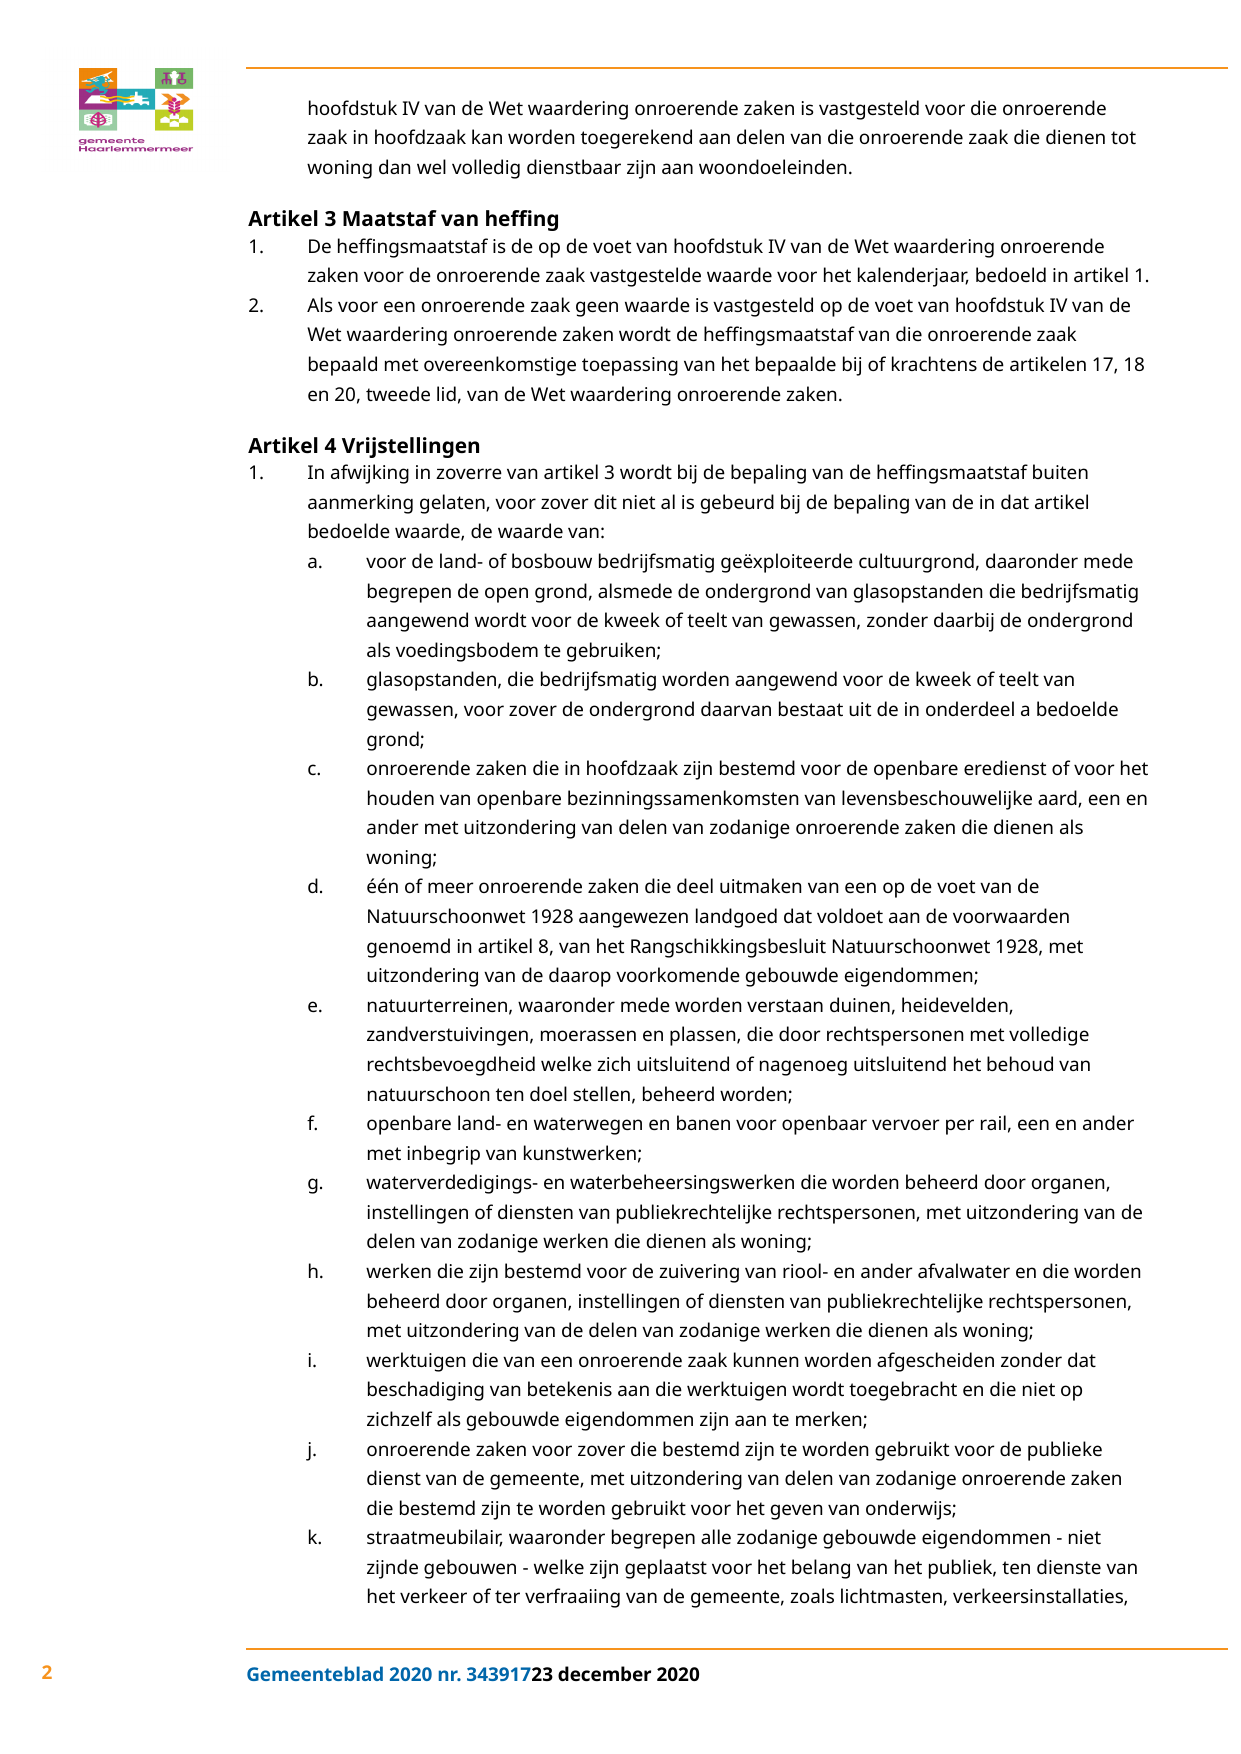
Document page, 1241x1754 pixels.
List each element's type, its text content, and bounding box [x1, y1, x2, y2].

list onroerende zaken die in hoofdzaak zijn bestemd voor de openbare eredienst of voor het houden van openbare bezinningssamenkomsten van levensbeschouwelijke aard, een en ander met uitzondering van delen van zodanige onroerende zaken die dienen als woning; [307, 755, 1152, 870]
list hoofdstuk IV van de Wet waardering onroerende zaken is vastgesteld voor die onroerende zaak in hoofdzaak kan worden toegerekend aan delen van die onroerende zaak die dienen tot woning dan wel volledig dienstbaar zijn aan woondoeleinden. [248, 95, 1152, 180]
list voor de land- of bosbouw bedrijfsmatig geëxploiteerde cultuurgrond, daaronder mede begrepen de open grond, alsmede de ondergrond van glasopstanden die bedrijfsmatig aangewend wordt voor de kweek of teelt van gewassen, zonder daarbij de ondergrond als voedingsbodem te gebruiken; [307, 548, 1152, 663]
list één of meer onroerende zaken die deel uitmaken van een op de voet van de Natuurschoonwet 1928 aangewezen landgoed dat voldoet aan de voorwaarden genoemd in artikel 8, van het Rangschikkingsbesluit Natuurschoonwet 1928, met uitzondering van de daarop voorkomende gebouwde eigendommen; [307, 874, 1152, 988]
picture [41, 47, 231, 172]
list natuurterreinen, waaronder mede worden verstaan duinen, heidevelden, zandverstuivingen, moerassen en plassen, die door rechtspersonen met volledige rechtsbevoegdheid welke zich uitsluitend of nagenoeg uitsluitend het behoud van natuurschoon ten doel stellen, beheerd worden; [307, 992, 1152, 1107]
list onroerende zaken voor zover die bestemd zijn te worden gebruikt voor de publieke dienst van de gemeente, met uitzondering van delen van zodanige onroerende zaken die bestemd zijn te worden gebruikt voor het geven van onderwijs; [307, 1436, 1152, 1521]
text Artikel 3 Maatstaf van heffing [248, 204, 1152, 233]
list werken die zijn bestemd voor de zuivering van riool- en ander afvalwater en die worden beheerd door organen, instellingen of diensten van publiekrechtelijke rechtspersonen, met uitzondering van de delen van zodanige werken die dienen als woning; [307, 1258, 1152, 1343]
list waterverdedigings- en waterbeheersingswerken die worden beheerd door organen, instellingen of diensten van publiekrechtelijke rechtspersonen, met uitzondering van de delen van zodanige werken die dienen als woning; [307, 1169, 1152, 1254]
list openbare land- en waterwegen en banen voor openbaar vervoer per rail, een en ander met inbegrip van kunstwerken; [307, 1110, 1152, 1166]
list De heffingsmaatstaf is de op de voet van hoofdstuk IV van de Wet waardering onroerende zaken voor de onroerende zaak vastgestelde waarde voor het kalenderjaar, bedoeld in artikel 1. [248, 233, 1152, 288]
list Als voor een onroerende zaak geen waarde is vastgesteld op de voet van hoofdstuk IV van de Wet waardering onroerende zaken wordt de heffingsmaatstaf van die onroerende zaak bepaald met overeenkomstige toepassing van het bepaalde bij of krachtens de artikelen 17, 18 en 20, tweede lid, van de Wet waardering onroerende zaken. [248, 292, 1152, 406]
list In afwijking in zoverre van artikel 3 wordt bij de bepaling van de heffingsmaatstaf buiten aanmerking gelaten, voor zover dit niet al is gebeurd bij de bepaling van de in dat artikel bedoelde waarde, de waarde van: [248, 459, 1152, 544]
list straatmeubilair, waaronder begrepen alle zodanige gebouwde eigendommen - niet zijnde gebouwen - welke zijn geplaatst voor het belang van het publiek, ten dienste van het verkeer of ter verfraaiing van de gemeente, zoals lichtmasten, verkeersinstallaties, [307, 1524, 1152, 1609]
list glasopstanden, die bedrijfsmatig worden aangewend voor de kweek of teelt van gewassen, voor zover de ondergrond daarvan bestaat uit de in onderdeel a bedoelde grond; [307, 667, 1152, 752]
list werktuigen die van een onroerende zaak kunnen worden afgescheiden zonder dat beschadiging van betekenis aan die werktuigen wordt toegebracht en die niet op zichzelf als gebouwde eigendommen zijn aan te merken; [307, 1347, 1152, 1432]
text Artikel 4 Vrijstellingen [248, 431, 1152, 459]
